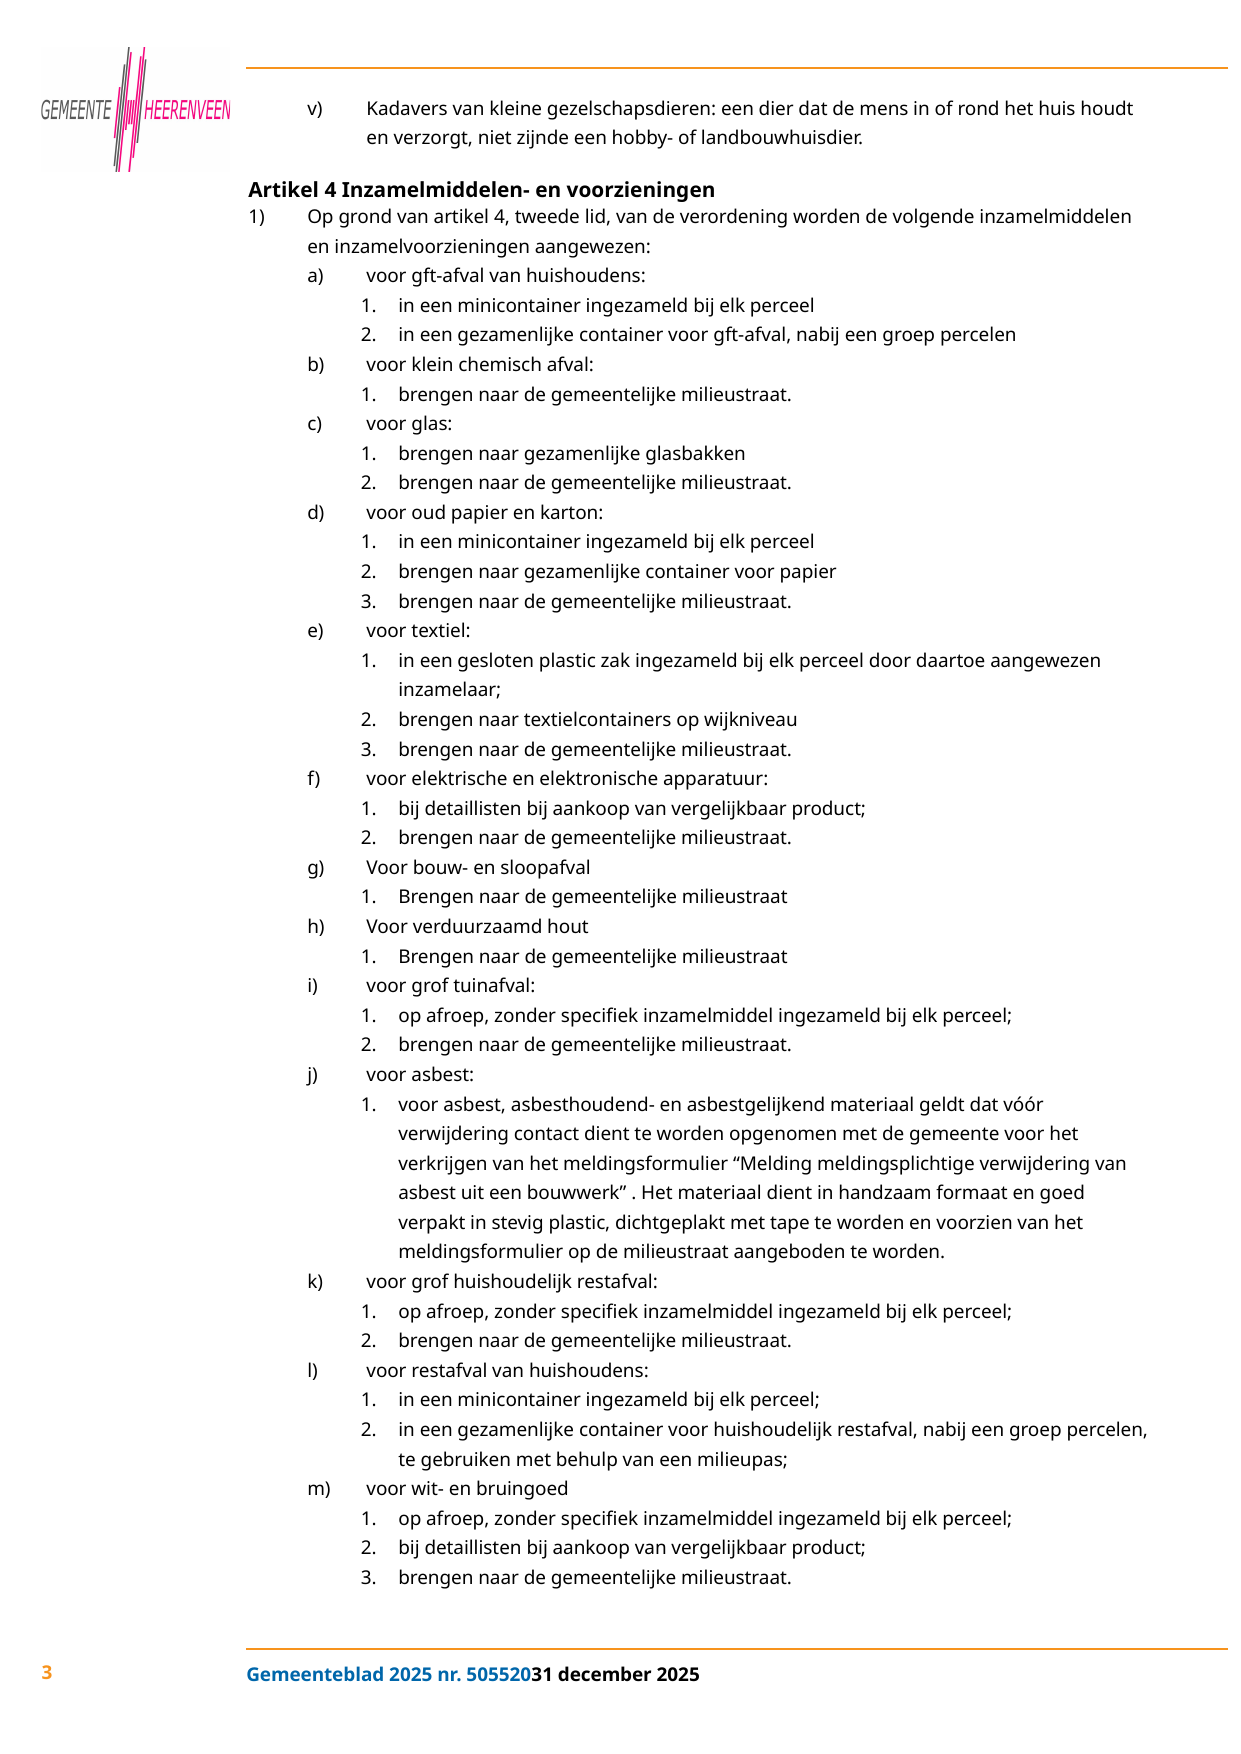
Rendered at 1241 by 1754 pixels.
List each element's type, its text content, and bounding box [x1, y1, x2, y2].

list bij detaillisten bij aankoop van vergelijkbaar product; [361, 795, 1152, 821]
list brengen naar de gemeentelijke milieustraat. [361, 736, 1152, 761]
list voor gft-afval van huishoudens: [307, 262, 1152, 288]
list in een minicontainer ingezameld bij elk perceel [361, 529, 1152, 554]
list voor grof tuinafval: [307, 972, 1152, 998]
list in een gesloten plastic zak ingezameld bij elk perceel door daartoe aangewezen inzamelaar; [361, 647, 1152, 702]
list op afroep, zonder specifiek inzamelmiddel ingezameld bij elk perceel; [361, 1002, 1152, 1028]
list voor textiel: [307, 617, 1152, 643]
list brengen naar textielcontainers op wijkniveau [361, 706, 1152, 732]
list in een minicontainer ingezameld bij elk perceel [361, 292, 1152, 318]
list voor elektrische en elektronische apparatuur: [307, 765, 1152, 791]
list voor glas: [307, 410, 1152, 436]
list Brengen naar de gemeentelijke milieustraat [361, 884, 1152, 909]
list voor wit- en bruingoed [307, 1475, 1152, 1501]
list Op grond van artikel 4, tweede lid, van de verordening worden de volgende inzamelmiddelen en inzamelvoorzieningen aangewezen: [248, 203, 1152, 258]
list in een gezamenlijke container voor huishoudelijk restafval, nabij een groep percelen, te gebruiken met behulp van een milieupas; [361, 1416, 1152, 1471]
list voor grof huishoudelijk restafval: [307, 1268, 1152, 1294]
list in een gezamenlijke container voor gft-afval, nabij een groep percelen [361, 322, 1152, 347]
list Voor verduurzaamd hout [307, 913, 1152, 939]
list in een minicontainer ingezameld bij elk perceel; [361, 1387, 1152, 1412]
list bij detaillisten bij aankoop van vergelijkbaar product; [361, 1534, 1152, 1560]
list voor asbest: [307, 1061, 1152, 1087]
list voor asbest, asbesthoudend- en asbestgelijkend materiaal geldt dat vóór verwijdering contact dient te worden opgenomen met de gemeente voor het verkrijgen van het meldingsformulier “Melding meldingsplichtige verwijdering van asbest uit een bouwwerk” . Het materiaal dient in handzaam formaat en goed verpakt in stevig plastic, dichtgeplakt met tape te worden en voorzien van het meldingsformulier op de milieustraat aangeboden te worden. [361, 1091, 1152, 1264]
list Kadavers van kleine gezelschapsdieren: een dier dat de mens in of rond het huis houdt en verzorgt, niet zijnde een hobby- of landbouwhuisdier. [307, 95, 1152, 150]
text Artikel 4 Inzamelmiddelen- en voorzieningen [248, 175, 1152, 203]
list brengen naar de gemeentelijke milieustraat. [361, 1032, 1152, 1057]
list brengen naar de gemeentelijke milieustraat. [361, 1327, 1152, 1353]
list brengen naar de gemeentelijke milieustraat. [361, 469, 1152, 495]
list brengen naar gezamenlijke glasbakken [361, 440, 1152, 466]
list brengen naar gezamenlijke container voor papier [361, 558, 1152, 584]
list voor oud papier en karton: [307, 499, 1152, 525]
list brengen naar de gemeentelijke milieustraat. [361, 381, 1152, 406]
list Voor bouw- en sloopafval [307, 854, 1152, 880]
list brengen naar de gemeentelijke milieustraat. [361, 824, 1152, 850]
list brengen naar de gemeentelijke milieustraat. [361, 1564, 1152, 1590]
list op afroep, zonder specifiek inzamelmiddel ingezameld bij elk perceel; [361, 1505, 1152, 1531]
list op afroep, zonder specifiek inzamelmiddel ingezameld bij elk perceel; [361, 1298, 1152, 1323]
list voor restafval van huishoudens: [307, 1357, 1152, 1383]
list Brengen naar de gemeentelijke milieustraat [361, 943, 1152, 968]
list brengen naar de gemeentelijke milieustraat. [361, 588, 1152, 613]
picture [41, 47, 231, 172]
list voor klein chemisch afval: [307, 351, 1152, 377]
